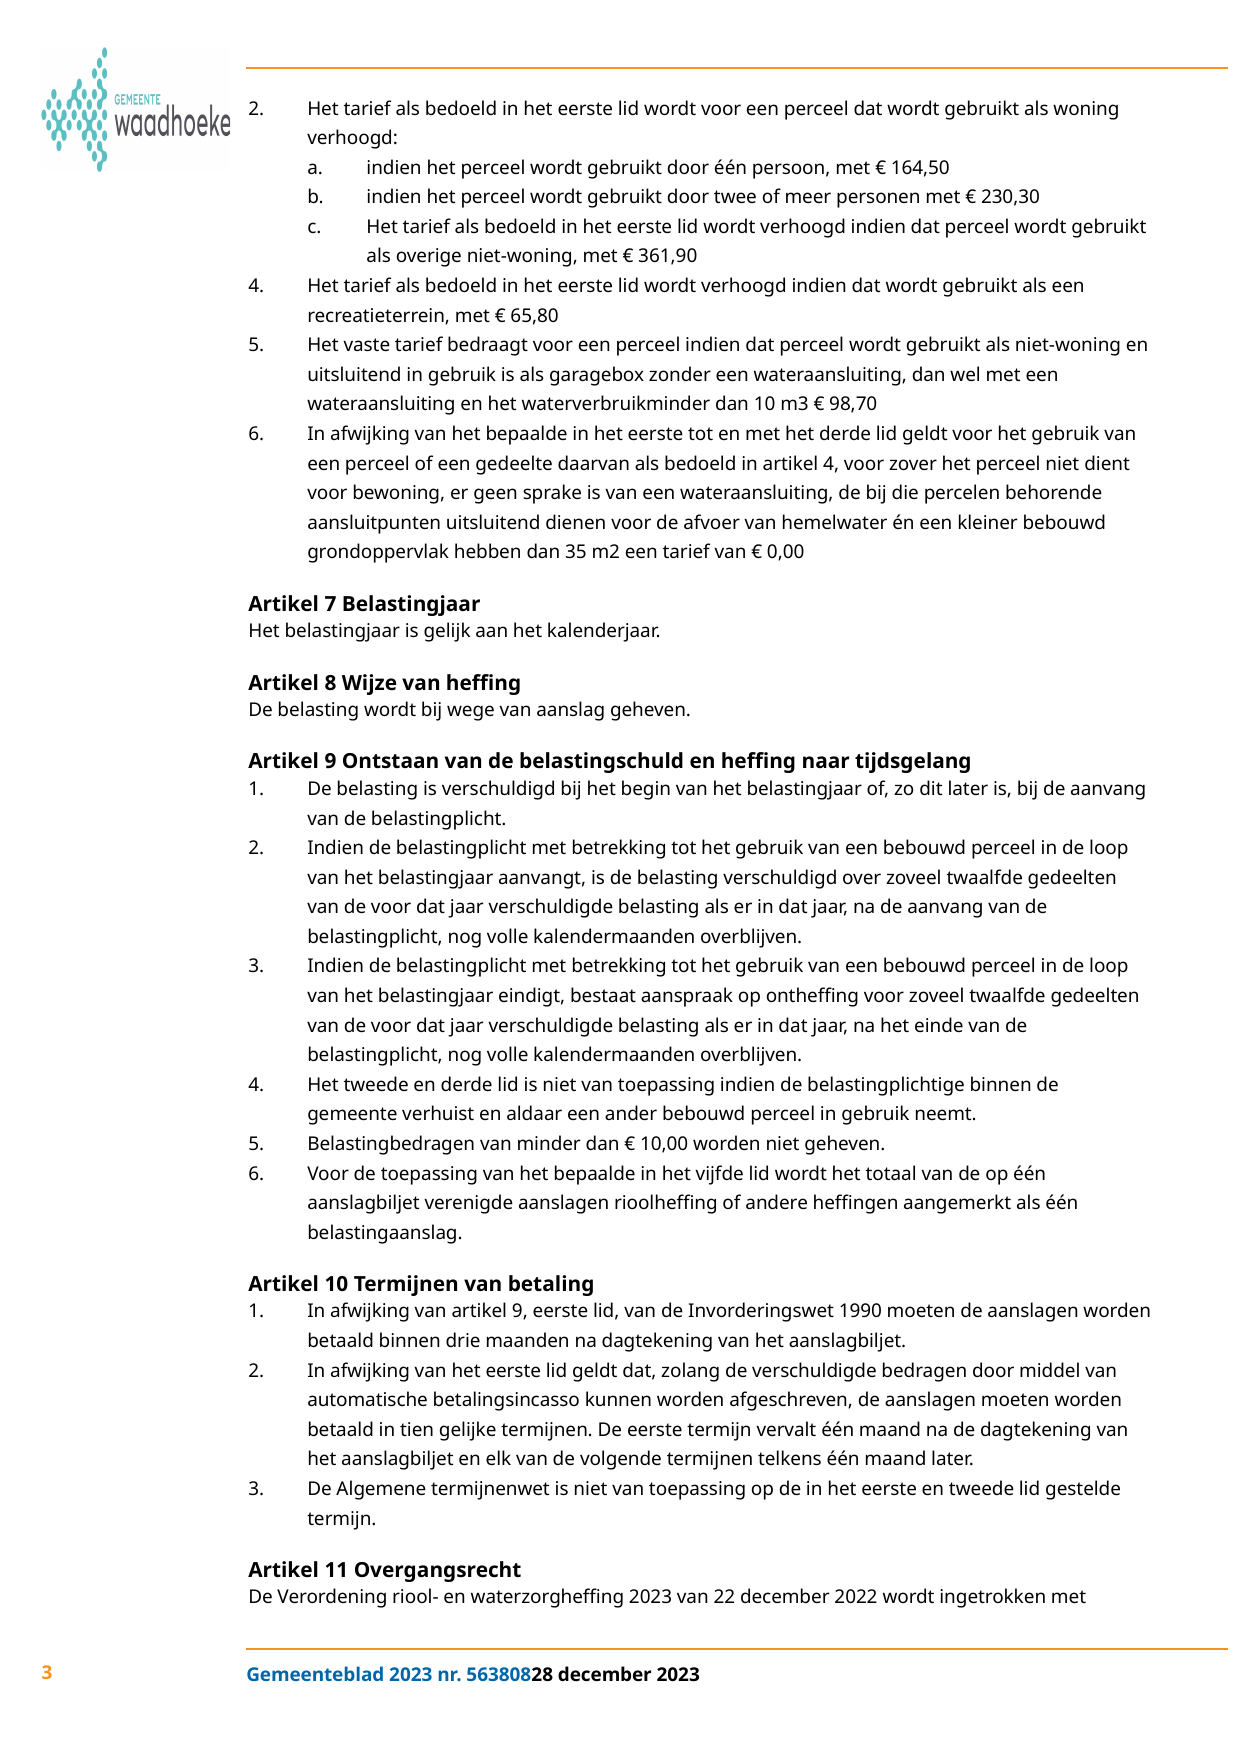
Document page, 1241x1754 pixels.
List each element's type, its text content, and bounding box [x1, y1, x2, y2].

list De Algemene termijnenwet is niet van toepassing op de in het eerste en tweede lid gestelde termijn. [248, 1475, 1152, 1531]
list Het tweede en derde lid is niet van toepassing indien de belastingplichtige binnen de gemeente verhuist en aldaar een ander bebouwd perceel in gebruik neemt. [248, 1071, 1152, 1126]
list De belasting is verschuldigd bij het begin van het belastingjaar of, zo dit later is, bij de aanvang van de belastingplicht. [248, 775, 1152, 830]
list Belastingbedragen van minder dan € 10,00 worden niet geheven. [248, 1130, 1152, 1156]
list indien het perceel wordt gebruikt door één persoon, met € 164,50 [307, 154, 1152, 180]
list Het tarief als bedoeld in het eerste lid wordt voor een perceel dat wordt gebruikt als woning verhoogd: [248, 95, 1152, 150]
list In afwijking van het eerste lid geldt dat, zolang de verschuldigde bedragen door middel van automatische betalingsincasso kunnen worden afgeschreven, de aanslagen moeten worden betaald in tien gelijke termijnen. De eerste termijn vervalt één maand na de dagtekening van het aanslagbiljet en elk van de volgende termijnen telkens één maand later. [248, 1357, 1152, 1471]
list Het tarief als bedoeld in het eerste lid wordt verhoogd indien dat perceel wordt gebruikt als overige niet-woning, met € 361,90 [307, 213, 1152, 268]
picture [41, 47, 231, 172]
text Artikel 10 Termijnen van betaling [248, 1269, 1152, 1298]
list Het vaste tarief bedraagt voor een perceel indien dat perceel wordt gebruikt als niet-woning en uitsluitend in gebruik is als garagebox zonder een wateraansluiting, dan wel met een wateraansluiting en het waterverbruikminder dan 10 m3 € 98,70 [248, 331, 1152, 416]
text Artikel 11 Overgangsrecht [248, 1555, 1152, 1584]
list Voor de toepassing van het bepaalde in het vijfde lid wordt het totaal van de op één aanslagbiljet verenigde aanslagen rioolheffing of andere heffingen aangemerkt als één belastingaanslag. [248, 1160, 1152, 1244]
text Artikel 9 Ontstaan van de belastingschuld en heffing naar tijdsgelang [248, 747, 1152, 775]
text Het belastingjaar is gelijk aan het kalenderjaar. [248, 617, 1152, 643]
list Indien de belastingplicht met betrekking tot het gebruik van een bebouwd perceel in de loop van het belastingjaar aanvangt, is de belasting verschuldigd over zoveel twaalfde gedeelten van de voor dat jaar verschuldigde belasting als er in dat jaar, na de aanvang van de belastingplicht, nog volle kalendermaanden overblijven. [248, 834, 1152, 949]
text De belasting wordt bij wege van aanslag geheven. [248, 696, 1152, 722]
text De Verordening riool- en waterzorgheffing 2023 van 22 december 2022 wordt ingetrokken met [248, 1584, 1152, 1609]
list Indien de belastingplicht met betrekking tot het gebruik van een bebouwd perceel in de loop van het belastingjaar eindigt, bestaat aanspraak op ontheffing voor zoveel twaalfde gedeelten van de voor dat jaar verschuldigde belasting als er in dat jaar, na het einde van de belastingplicht, nog volle kalendermaanden overblijven. [248, 953, 1152, 1067]
text Artikel 8 Wijze van heffing [248, 668, 1152, 696]
text Artikel 7 Belastingjaar [248, 589, 1152, 617]
list In afwijking van het bepaalde in het eerste tot en met het derde lid geldt voor het gebruik van een perceel of een gedeelte daarvan als bedoeld in artikel 4, voor zover het perceel niet dient voor bewoning, er geen sprake is van een wateraansluiting, de bij die percelen behorende aansluitpunten uitsluitend dienen voor de afvoer van hemelwater én een kleiner bebouwd grondoppervlak hebben dan 35 m2 een tarief van € 0,00 [248, 420, 1152, 564]
list In afwijking van artikel 9, eerste lid, van de Invorderingswet 1990 moeten de aanslagen worden betaald binnen drie maanden na dagtekening van het aanslagbiljet. [248, 1298, 1152, 1353]
list Het tarief als bedoeld in het eerste lid wordt verhoogd indien dat wordt gebruikt als een recreatieterrein, met € 65,80 [248, 272, 1152, 328]
list indien het perceel wordt gebruikt door twee of meer personen met € 230,30 [307, 183, 1152, 209]
